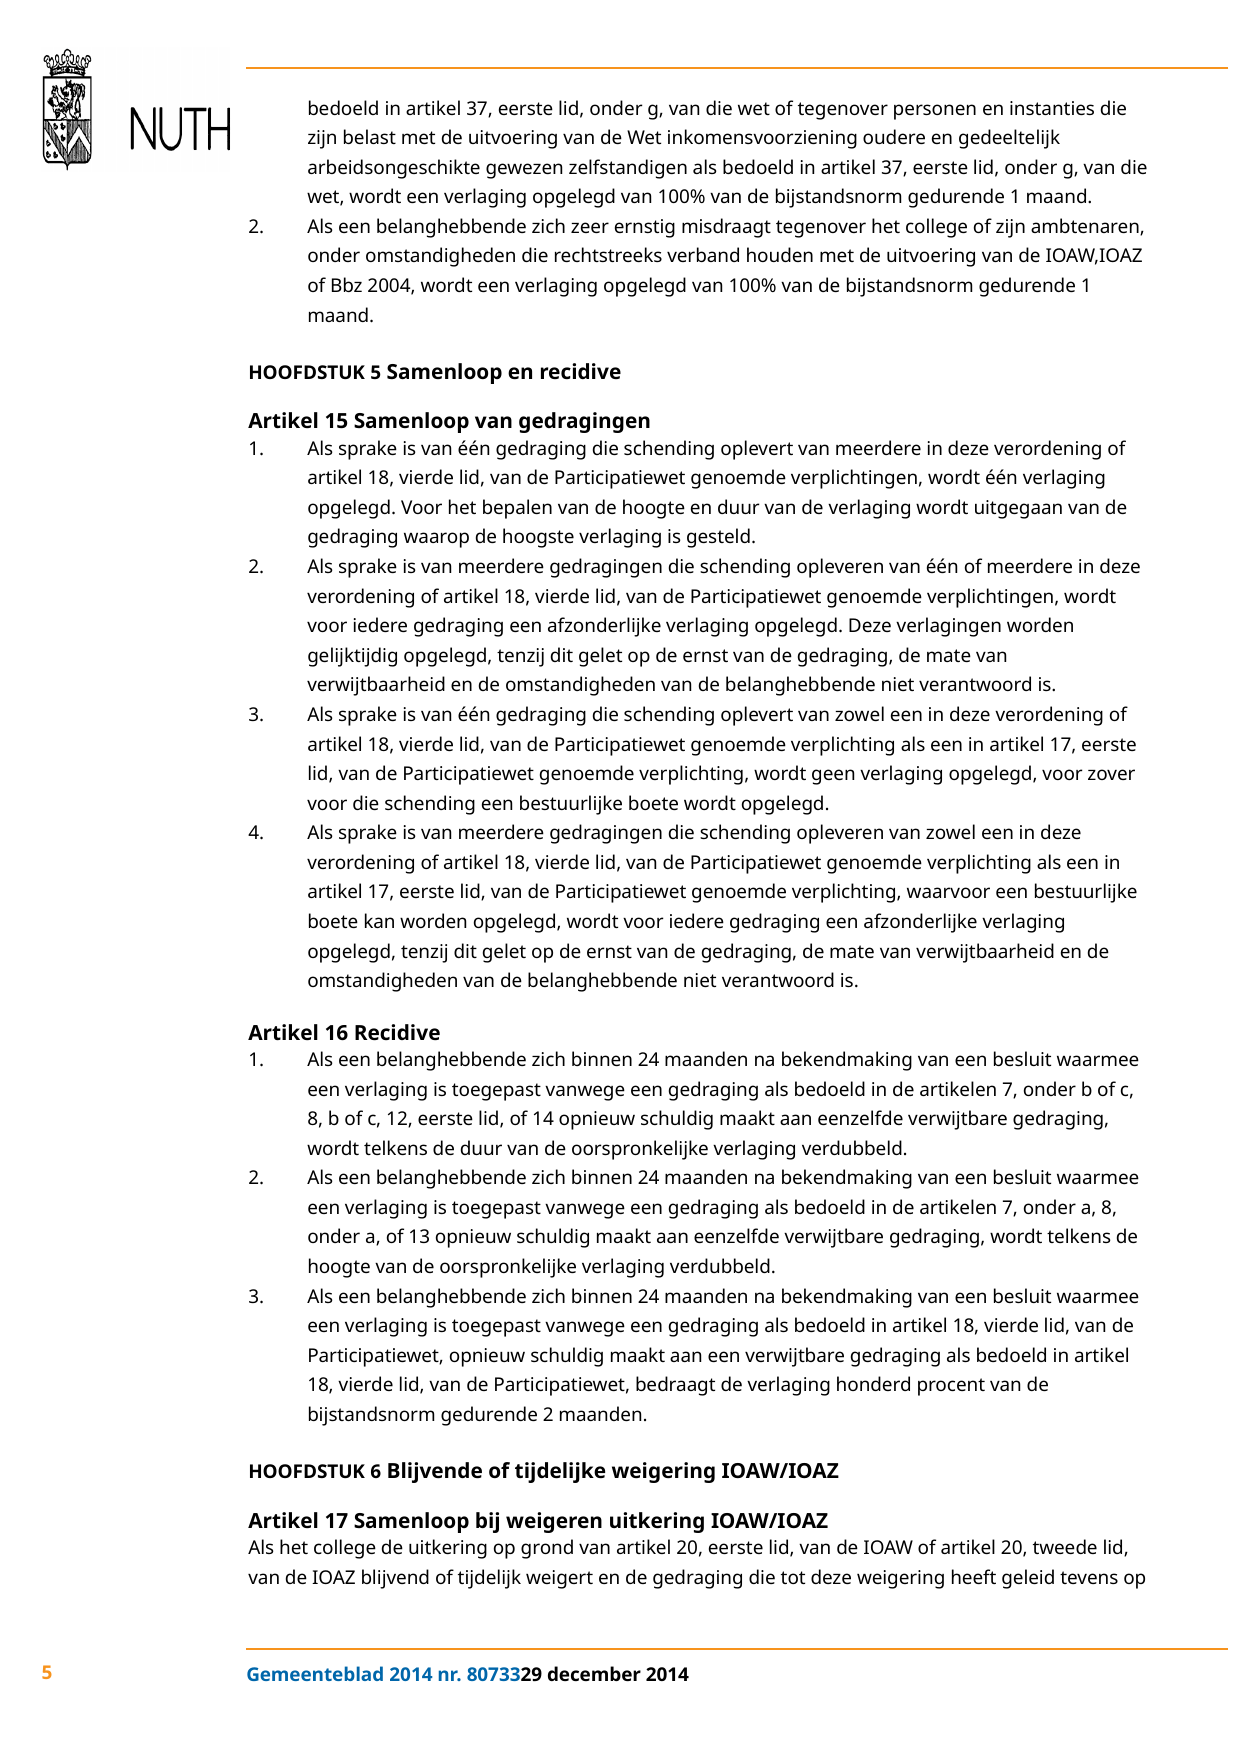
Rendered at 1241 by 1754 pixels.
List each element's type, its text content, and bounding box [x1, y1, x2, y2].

list Als sprake is van één gedraging die schending oplevert van meerdere in deze verordening of artikel 18, vierde lid, van de Participatiewet genoemde verplichtingen, wordt één verlaging opgelegd. Voor het bepalen van de hoogte en duur van de verlaging wordt uitgegaan van de gedraging waarop de hoogste verlaging is gesteld. [248, 435, 1152, 549]
list Als een belanghebbende zich binnen 24 maanden na bekendmaking van een besluit waarmee een verlaging is toegepast vanwege een gedraging als bedoeld in de artikelen 7, onder a, 8, onder a, of 13 opnieuw schuldig maakt aan eenzelfde verwijtbare gedraging, wordt telkens de hoogte van de oorspronkelijke verlaging verdubbeld. [248, 1164, 1152, 1279]
text Artikel 16 Recidive [248, 1018, 1152, 1046]
text Artikel 15 Samenloop van gedragingen [248, 406, 1152, 435]
text Artikel 17 Samenloop bij weigeren uitkering IOAW/IOAZ [248, 1506, 1152, 1534]
text HOOFDSTUK 5 Samenloop en recidive [248, 357, 1152, 386]
list Als een belanghebbende zich binnen 24 maanden na bekendmaking van een besluit waarmee een verlaging is toegepast vanwege een gedraging als bedoeld in de artikelen 7, onder b of c, 8, b of c, 12, eerste lid, of 14 opnieuw schuldig maakt aan eenzelfde verwijtbare gedraging, wordt telkens de duur van de oorspronkelijke verlaging verdubbeld. [248, 1046, 1152, 1161]
text Als het college de uitkering op grond van artikel 20, eerste lid, van de IOAW of artikel 20, tweede lid, van de IOAZ blijvend of tijdelijk weigert en de gedraging die tot deze weigering heeft geleid tevens op [248, 1534, 1152, 1589]
picture [41, 47, 231, 172]
list Als een belanghebbende zich zeer ernstig misdraagt tegenover het college of zijn ambtenaren, onder omstandigheden die rechtstreeks verband houden met de uitvoering van de IOAW,IOAZ of Bbz 2004, wordt een verlaging opgelegd van 100% van de bijstandsnorm gedurende 1 maand. [248, 213, 1152, 328]
list Als sprake is van één gedraging die schending oplevert van zowel een in deze verordening of artikel 18, vierde lid, van de Participatiewet genoemde verplichting als een in artikel 17, eerste lid, van de Participatiewet genoemde verplichting, wordt geen verlaging opgelegd, voor zover voor die schending een bestuurlijke boete wordt opgelegd. [248, 701, 1152, 816]
text HOOFDSTUK 6 Blijvende of tijdelijke weigering IOAW/IOAZ [248, 1457, 1152, 1485]
list Als sprake is van meerdere gedragingen die schending opleveren van zowel een in deze verordening of artikel 18, vierde lid, van de Participatiewet genoemde verplichting als een in artikel 17, eerste lid, van de Participatiewet genoemde verplichting, waarvoor een bestuurlijke boete kan worden opgelegd, wordt voor iedere gedraging een afzonderlijke verlaging opgelegd, tenzij dit gelet op de ernst van de gedraging, de mate van verwijtbaarheid en de omstandigheden van de belanghebbende niet verantwoord is. [248, 819, 1152, 993]
list Als sprake is van meerdere gedragingen die schending opleveren van één of meerdere in deze verordening of artikel 18, vierde lid, van de Participatiewet genoemde verplichtingen, wordt voor iedere gedraging een afzonderlijke verlaging opgelegd. Deze verlagingen worden gelijktijdig opgelegd, tenzij dit gelet op de ernst van de gedraging, de mate van verwijtbaarheid en de omstandigheden van de belanghebbende niet verantwoord is. [248, 553, 1152, 697]
list Als een belanghebbende zich binnen 24 maanden na bekendmaking van een besluit waarmee een verlaging is toegepast vanwege een gedraging als bedoeld in artikel 18, vierde lid, van de Participatiewet, opnieuw schuldig maakt aan een verwijtbare gedraging als bedoeld in artikel 18, vierde lid, van de Participatiewet, bedraagt de verlaging honderd procent van de bijstandsnorm gedurende 2 maanden. [248, 1283, 1152, 1427]
list bedoeld in artikel 37, eerste lid, onder g, van die wet of tegenover personen en instanties die zijn belast met de uitvoering van de Wet inkomensvoorziening oudere en gedeeltelijk arbeidsongeschikte gewezen zelfstandigen als bedoeld in artikel 37, eerste lid, onder g, van die wet, wordt een verlaging opgelegd van 100% van de bijstandsnorm gedurende 1 maand. [248, 95, 1152, 209]
